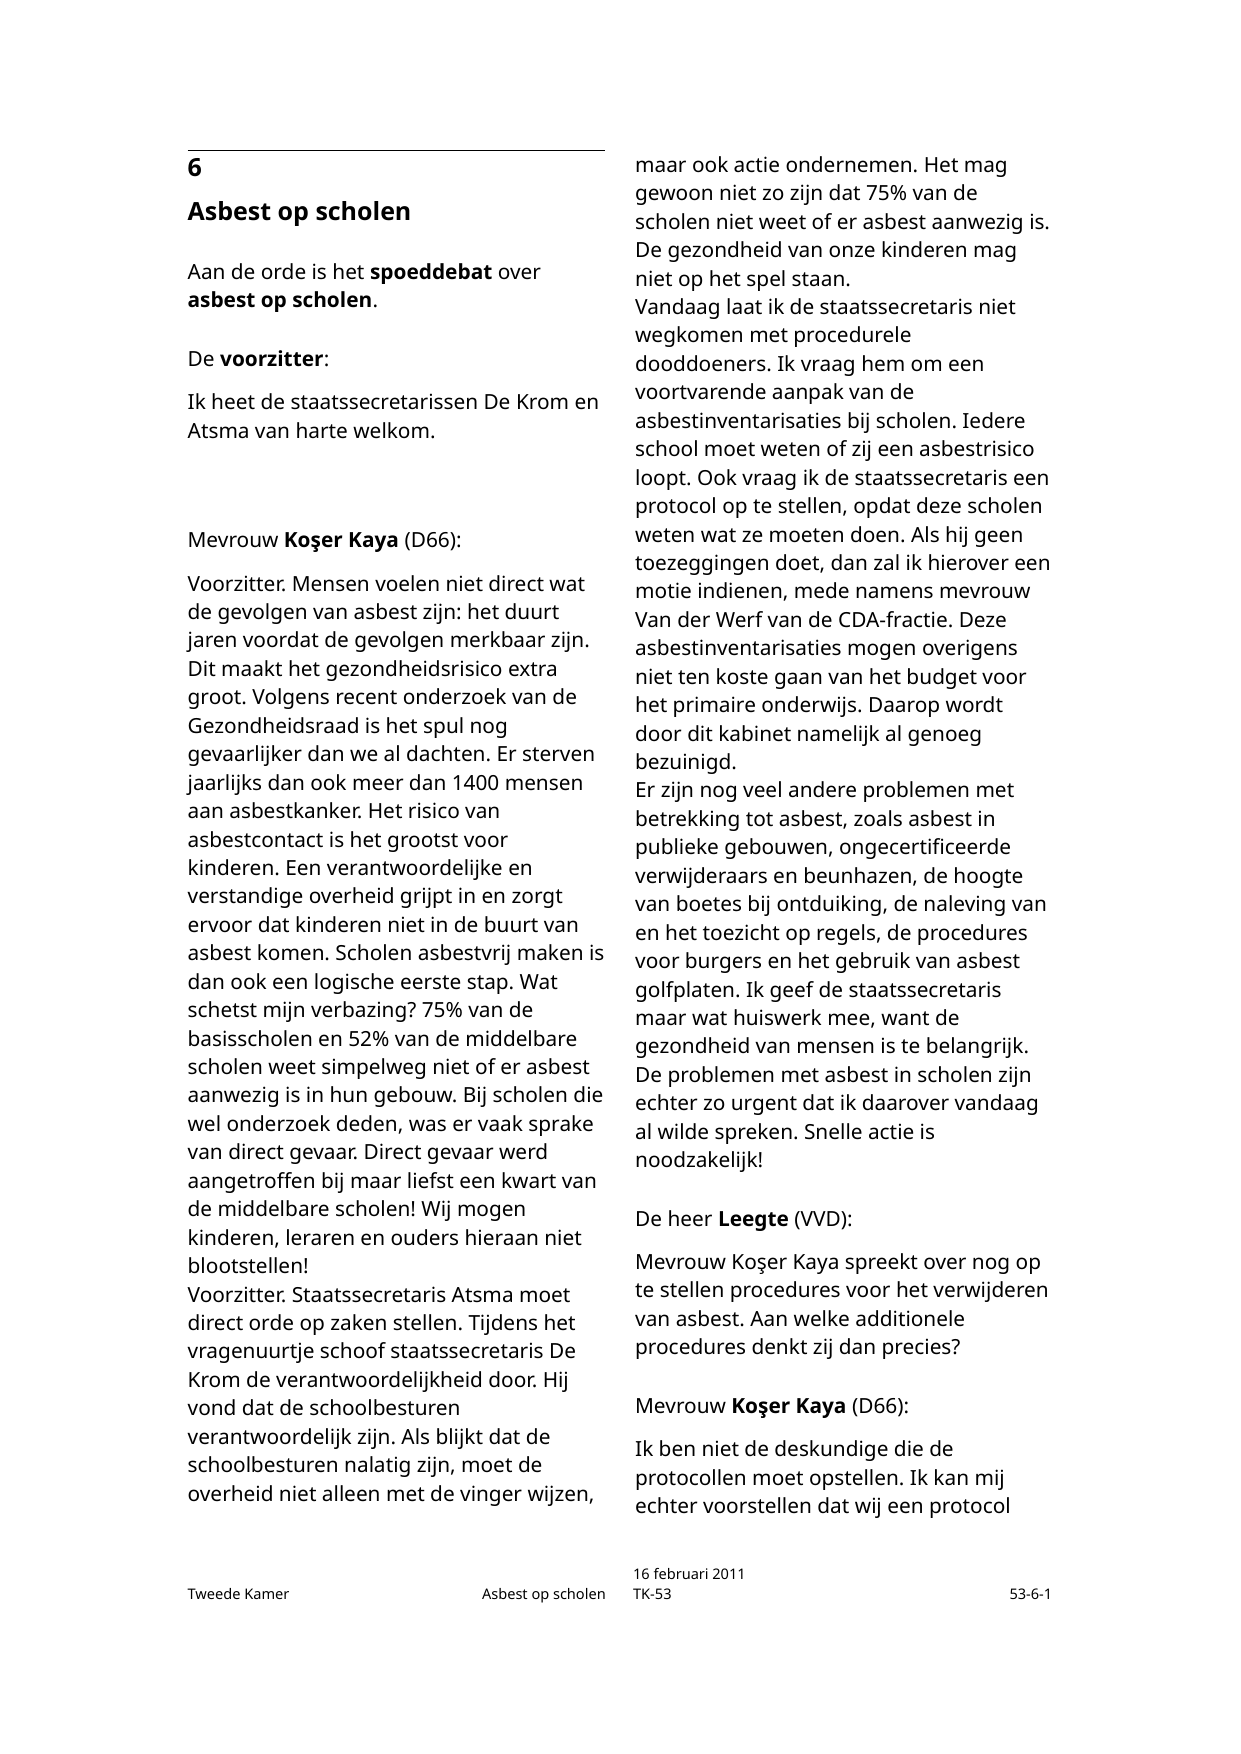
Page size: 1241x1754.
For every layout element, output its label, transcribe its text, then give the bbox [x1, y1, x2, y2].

text Ik ben niet de deskundige die de protocollen moet opstellen. Ik kan mij echter voorstellen dat wij een protocol [635, 1434, 1053, 1520]
text maar ook actie ondernemen. Het mag gewoon niet zo zijn dat 75% van de scholen niet weet of er asbest aanwezig is. De gezondheid van onze kinderen mag niet op het spel staan. [635, 150, 1053, 292]
text Er zijn nog veel andere problemen met betrekking tot asbest, zoals asbest in publieke gebouwen, ongecertificeerde verwijderaars en beunhazen, de hoogte van boetes bij ontduiking, de naleving van en het toezicht op regels, de procedures voor burgers en het gebruik van asbest golfplaten. Ik geef de staatssecretaris maar wat huiswerk mee, want de gezondheid van mensen is te belangrijk. De problemen met asbest in scholen zijn echter zo urgent dat ik daarover vandaag al wilde spreken. Snelle actie is noodzakelijk! [635, 776, 1053, 1174]
text Mevrouw Koşer Kaya (D66): [187, 525, 605, 554]
text Voorzitter. Mensen voelen niet direct wat de gevolgen van asbest zijn: het duurt jaren voordat de gevolgen merkbaar zijn. Dit maakt het gezondheidsrisico extra groot. Volgens recent onderzoek van de Gezondheidsraad is het spul nog gevaarlijker dan we al dachten. Er sterven jaarlijks dan ook meer dan 1400 mensen aan asbestkanker. Het risico van asbestcontact is het grootst voor kinderen. Een verantwoordelijke en verstandige overheid grijpt in en zorgt ervoor dat kinderen niet in de buurt van asbest komen. Scholen asbestvrij maken is dan ook een logische eerste stap. Wat schetst mijn verbazing? 75% van de basisscholen en 52% van de middelbare scholen weet simpelweg niet of er asbest aanwezig is in hun gebouw. Bij scholen die wel onderzoek deden, was er vaak sprake van direct gevaar. Direct gevaar werd aangetroffen bij maar liefst een kwart van de middelbare scholen! Wij mogen kinderen, leraren en ouders hieraan niet blootstellen! [187, 569, 605, 1280]
text Ik heet de staatssecretarissen De Krom en Atsma van harte welkom. [187, 387, 605, 444]
text De heer Leegte (VVD): [635, 1204, 1053, 1232]
text  [187, 474, 605, 503]
text Mevrouw Koşer Kaya spreekt over nog op te stellen procedures voor het verwijderen van asbest. Aan welke additionele procedures denkt zij dan precies? [635, 1247, 1053, 1361]
text De voorzitter: [187, 344, 605, 372]
text Vandaag laat ik de staatssecretaris niet wegkomen met procedurele dooddoeners. Ik vraag hem om een voortvarende aanpak van de asbestinventarisaties bij scholen. Iedere school moet weten of zij een asbestrisico loopt. Ook vraag ik de staatssecretaris een protocol op te stellen, opdat deze scholen weten wat ze moeten doen. Als hij geen toezeggingen doet, dan zal ik hierover een motie indienen, mede namens mevrouw Van der Werf van de CDA-fractie. Deze asbestinventarisaties mogen overigens niet ten koste gaan van het budget voor het primaire onderwijs. Daarop wordt door dit kabinet namelijk al genoeg bezuinigd. [635, 292, 1053, 776]
text 6 [187, 151, 605, 184]
text Mevrouw Koşer Kaya (D66): [635, 1391, 1053, 1419]
text Asbest op scholen [187, 193, 605, 227]
text Voorzitter. Staatssecretaris Atsma moet direct orde op zaken stellen. Tijdens het vragenuurtje schoof staatssecretaris De Krom de verantwoordelijkheid door. Hij vond dat de schoolbesturen verantwoordelijk zijn. Als blijkt dat de schoolbesturen nalatig zijn, moet de overheid niet alleen met de vinger wijzen, [187, 1280, 605, 1507]
text Aan de orde is het spoeddebat over asbest op scholen. [187, 257, 605, 314]
